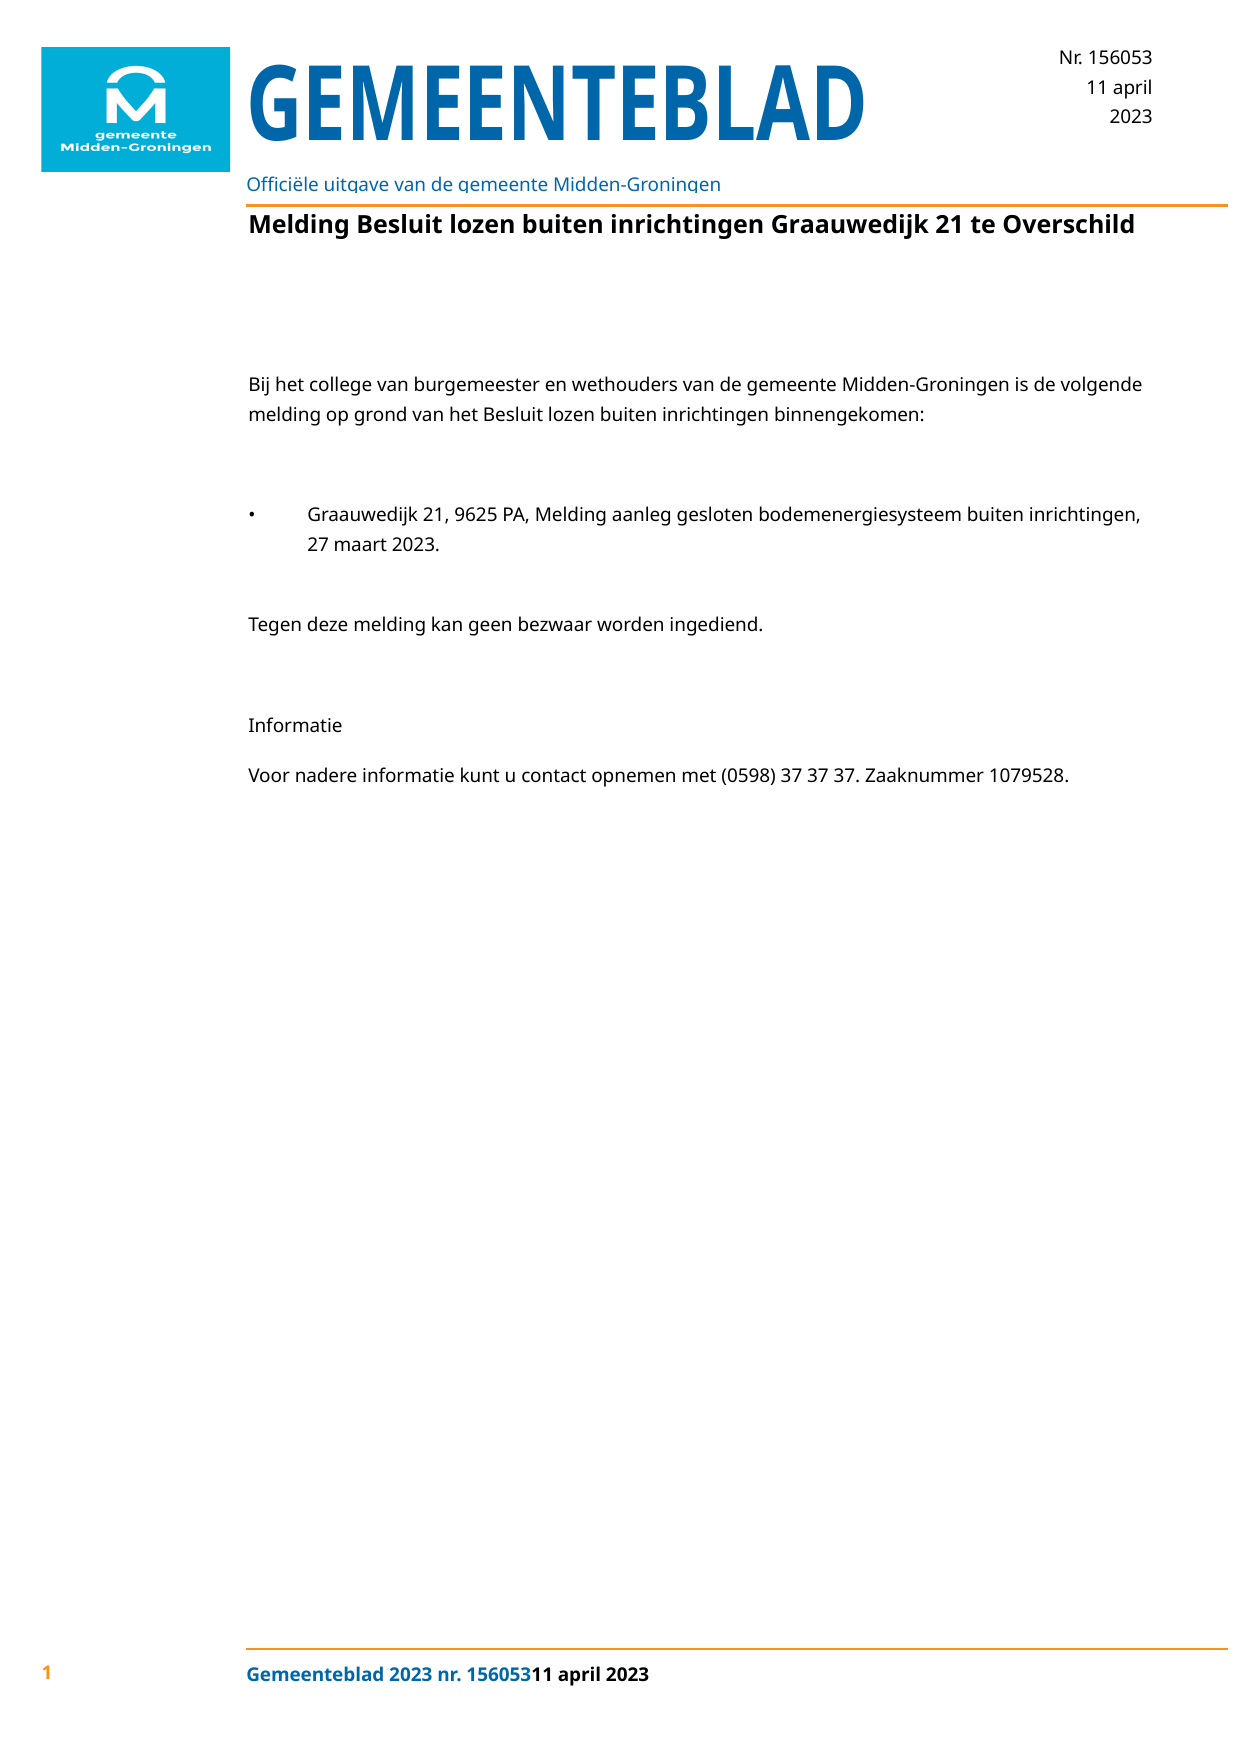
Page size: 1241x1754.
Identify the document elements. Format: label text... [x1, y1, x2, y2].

picture [108, 66, 164, 82]
text Informatie [248, 712, 1152, 738]
picture [184, 146, 190, 153]
picture [107, 89, 165, 122]
text Melding Besluit lozen buiten inrichtingen Graauwedijk 21 te Overschild [248, 207, 1152, 241]
list Graauwedijk 21, 9625 PA, Melding aanleg gesloten bodemenergiesysteem buiten inrichtingen, 27 maart 2023. [248, 502, 1152, 557]
text Bij het college van burgemeester en wethouders van de gemeente Midden-Groningen is de volgende melding op grond van het Besluit lozen buiten inrichtingen binnengekomen: [248, 371, 1152, 426]
text Tegen deze melding kan geen bezwaar worden ingediend. [248, 611, 1152, 637]
text Voor nadere informatie kunt u contact opnemen met (0598) 37 37 37. Zaaknummer 1079528. [248, 762, 1152, 788]
